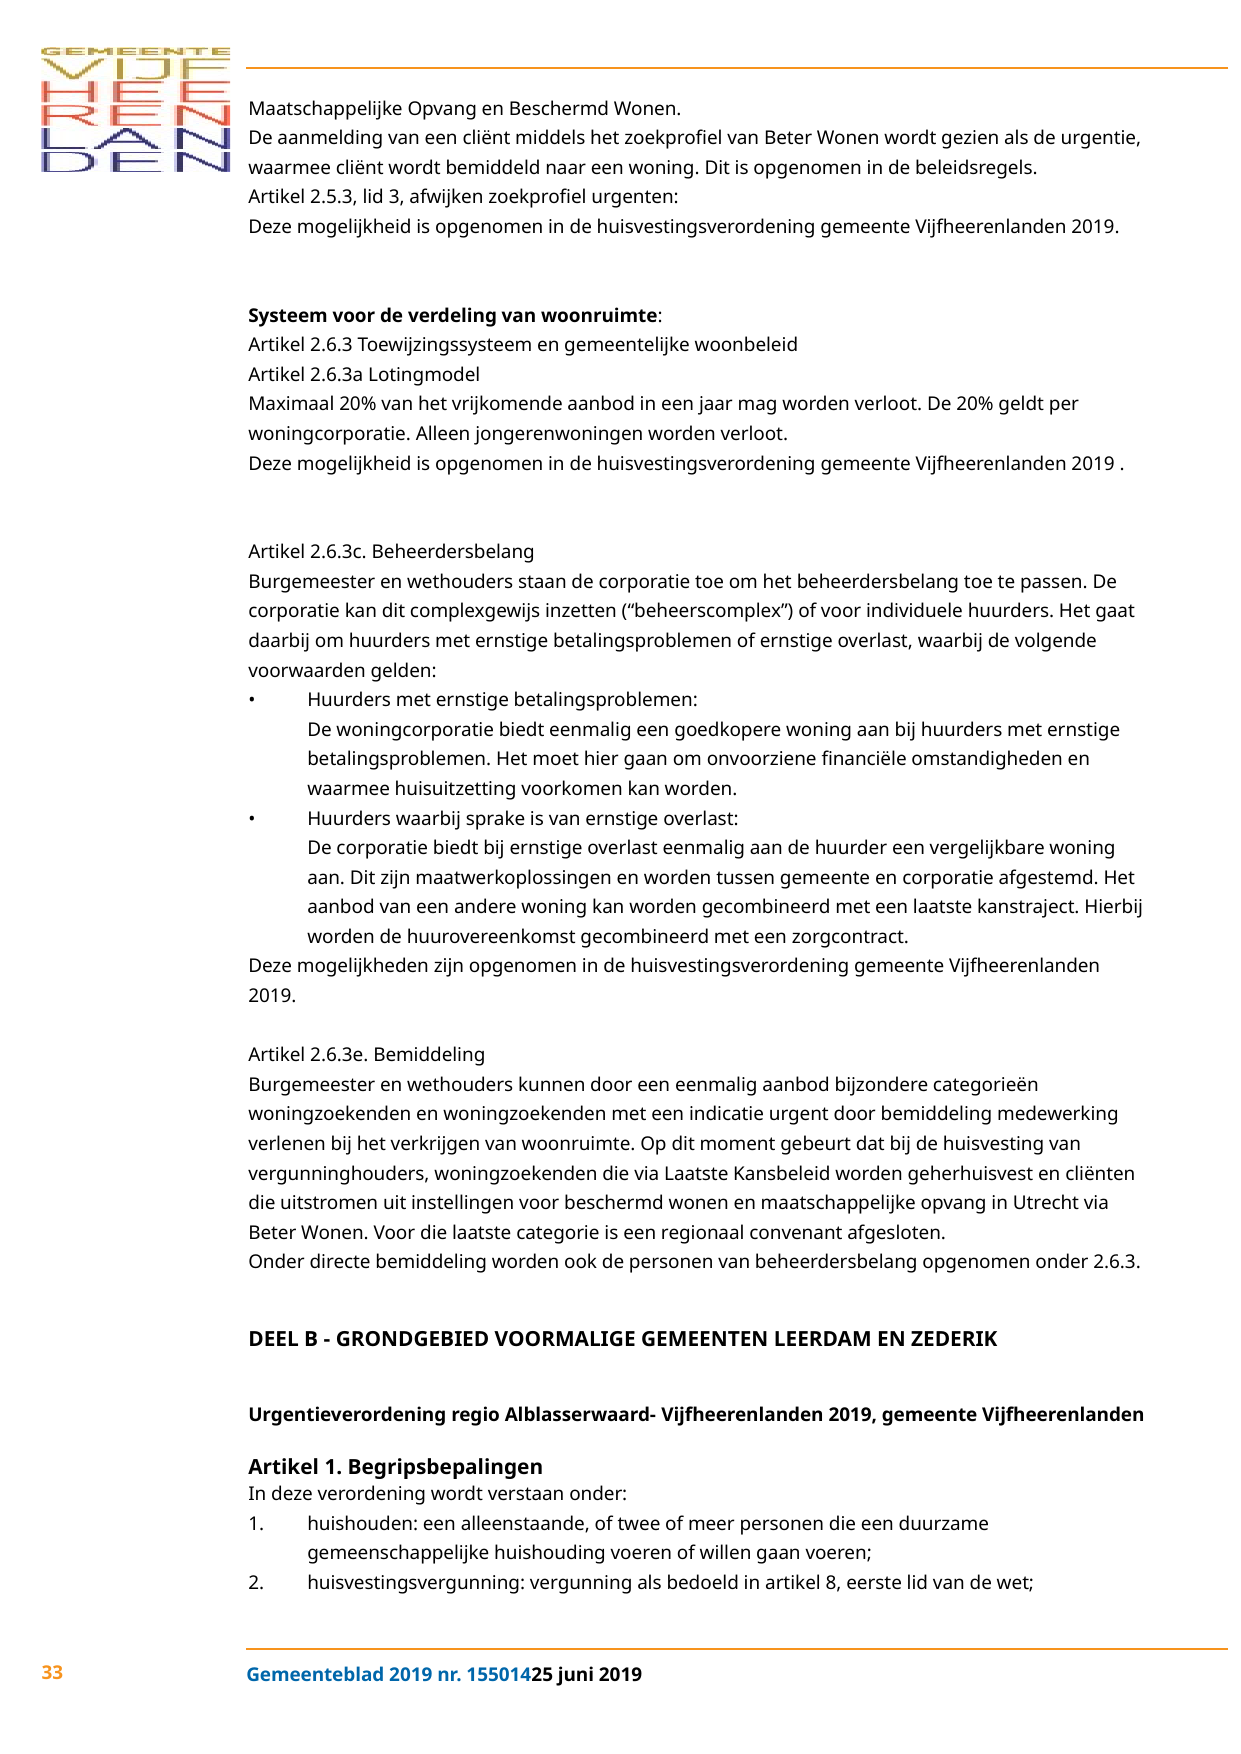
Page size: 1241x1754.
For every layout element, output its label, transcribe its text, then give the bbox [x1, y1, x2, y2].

text Artikel 2.6.3 Toewijzingssysteem en gemeentelijke woonbeleid [248, 331, 1152, 357]
text Burgemeester en wethouders staan de corporatie toe om het beheerdersbelang toe te passen. De corporatie kan dit complexgewijs inzetten (“beheerscomplex”) of voor individuele huurders. Het gaat daarbij om huurders met ernstige betalingsproblemen of ernstige overlast, waarbij de volgende voorwaarden gelden: [248, 568, 1152, 683]
text De aanmelding van een cliënt middels het zoekprofiel van Beter Wonen wordt gezien als de urgentie, waarmee cliënt wordt bemiddeld naar een woning. Dit is opgenomen in de beleidsregels. [248, 124, 1152, 180]
text DEEL B - GRONDGEBIED VOORMALIGE GEMEENTEN LEERDAM EN ZEDERIK [248, 1324, 1152, 1352]
list huishouden: een alleenstaande, of twee of meer personen die een duurzame gemeenschappelijke huishouding voeren of willen gaan voeren; [248, 1510, 1152, 1565]
text Artikel 2.5.3, lid 3, afwijken zoekprofiel urgenten: [248, 183, 1152, 209]
text Deze mogelijkheid is opgenomen in de huisvestingsverordening gemeente Vijfheerenlanden 2019 . [248, 450, 1152, 476]
list De corporatie biedt bij ernstige overlast eenmalig aan de huurder een vergelijkbare woning aan. Dit zijn maatwerkoplossingen en worden tussen gemeente en corporatie afgestemd. Het aanbod van een andere woning kan worden gecombineerd met een laatste kanstraject. Hierbij worden de huurovereenkomst gecombineerd met een zorgcontract. [248, 834, 1152, 949]
list huisvestingsvergunning: vergunning als bedoeld in artikel 8, eerste lid van de wet; [248, 1569, 1152, 1595]
text Urgentieverordening regio Alblasserwaard- Vijfheerenlanden 2019, gemeente Vijfheerenlanden [248, 1401, 1152, 1427]
list De woningcorporatie biedt eenmalig een goedkopere woning aan bij huurders met ernstige betalingsproblemen. Het moet hier gaan om onvoorziene financiële omstandigheden en waarmee huisuitzetting voorkomen kan worden. [248, 716, 1152, 801]
text Deze mogelijkheid is opgenomen in de huisvestingsverordening gemeente Vijfheerenlanden 2019. [248, 213, 1152, 239]
text Artikel 1. Begripsbepalingen [248, 1452, 1152, 1480]
text Deze mogelijkheden zijn opgenomen in de huisvestingsverordening gemeente Vijfheerenlanden 2019. [248, 953, 1152, 1008]
text Systeem voor de verdeling van woonruimte: [248, 302, 1152, 328]
picture [41, 47, 231, 172]
text In deze verordening wordt verstaan onder: [248, 1480, 1152, 1506]
text Artikel 2.6.3e. Bemiddeling [248, 1041, 1152, 1067]
text Burgemeester en wethouders kunnen door een eenmalig aanbod bijzondere categorieën woningzoekenden en woningzoekenden met een indicatie urgent door bemiddeling medewerking verlenen bij het verkrijgen van woonruimte. Op dit moment gebeurt dat bij de huisvesting van vergunninghouders, woningzoekenden die via Laatste Kansbeleid worden geherhuisvest en cliënten die uitstromen uit instellingen voor beschermd wonen en maatschappelijke opvang in Utrecht via Beter Wonen. Voor die laatste categorie is een regionaal convenant afgesloten. [248, 1071, 1152, 1245]
text Onder directe bemiddeling worden ook de personen van beheerdersbelang opgenomen onder 2.6.3. [248, 1248, 1152, 1274]
text Artikel 2.6.3c. Beheerdersbelang [248, 538, 1152, 564]
list Huurders waarbij sprake is van ernstige overlast: [248, 805, 1152, 831]
text Artikel 2.6.3a Lotingmodel [248, 361, 1152, 387]
text Maximaal 20% van het vrijkomende aanbod in een jaar mag worden verloot. De 20% geldt per woningcorporatie. Alleen jongerenwoningen worden verloot. [248, 391, 1152, 446]
list Huurders met ernstige betalingsproblemen: [248, 686, 1152, 712]
text Maatschappelijke Opvang en Beschermd Wonen. [248, 95, 1152, 121]
